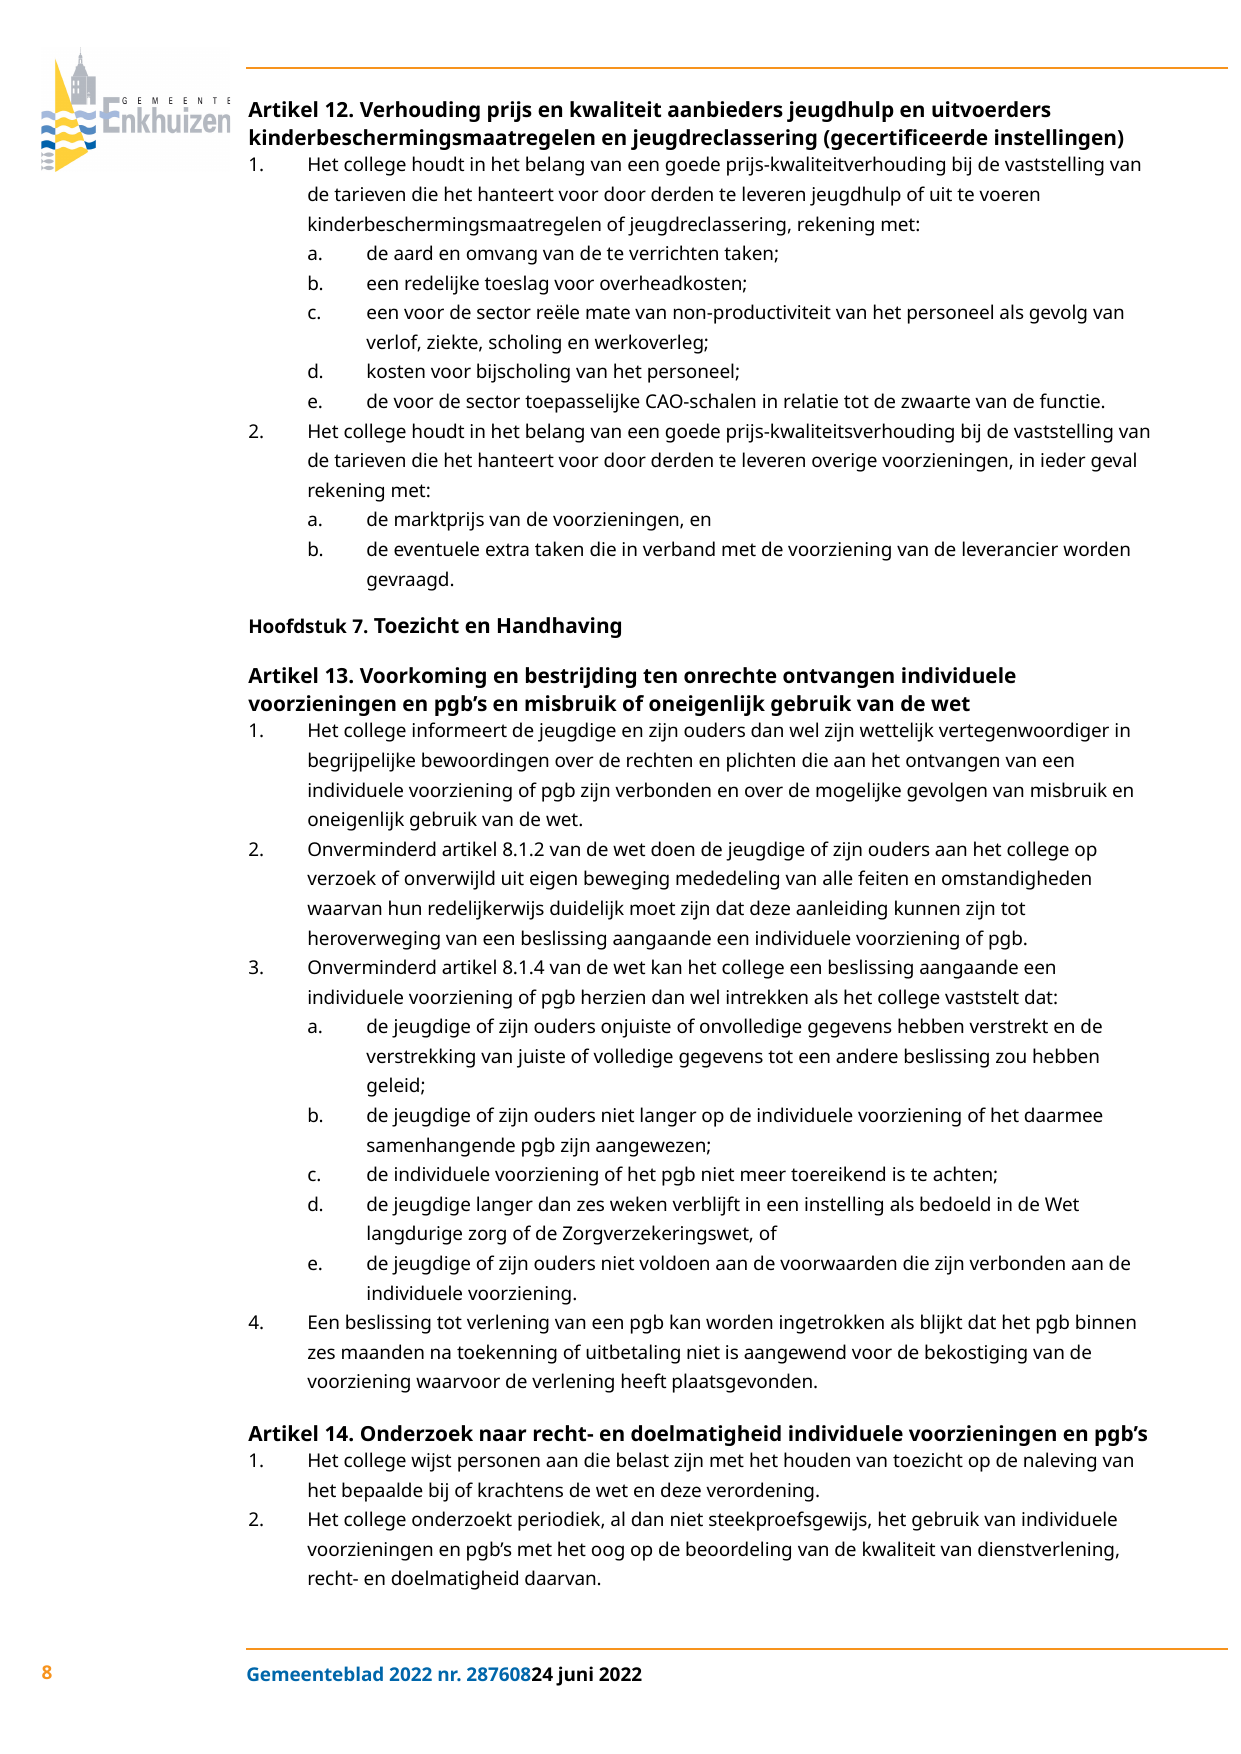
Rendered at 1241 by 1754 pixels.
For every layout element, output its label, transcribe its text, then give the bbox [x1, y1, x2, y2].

list de aard en omvang van de te verrichten taken; [307, 240, 1152, 266]
list een voor de sector reële mate van non-productiviteit van het personeel als gevolg van verlof, ziekte, scholing en werkoverleg; [307, 299, 1152, 355]
list Het college wijst personen aan die belast zijn met het houden van toezicht op de naleving van het bepaalde bij of krachtens de wet en deze verordening. [248, 1447, 1152, 1503]
text Artikel 13. Voorkoming en bestrijding ten onrechte ontvangen individuele voorzieningen en pgb’s en misbruik of oneigenlijk gebruik van de wet [248, 661, 1152, 718]
list de voor de sector toepasselijke CAO-schalen in relatie tot de zwaarte van de functie. [307, 388, 1152, 414]
list Het college houdt in het belang van een goede prijs-kwaliteitsverhouding bij de vaststelling van de tarieven die het hanteert voor door derden te leveren overige voorzieningen, in ieder geval rekening met: [248, 418, 1152, 503]
list de individuele voorziening of het pgb niet meer toereikend is te achten; [307, 1161, 1152, 1187]
list Het college houdt in het belang van een goede prijs-kwaliteitverhouding bij de vaststelling van de tarieven die het hanteert voor door derden te leveren jeugdhulp of uit te voeren kinderbeschermingsmaatregelen of jeugdreclassering, rekening met: [248, 152, 1152, 237]
text Hoofdstuk 7. Toezicht en Handhaving [248, 611, 1152, 640]
list de jeugdige langer dan zes weken verblijft in een instelling als bedoeld in de Wet langdurige zorg of de Zorgverzekeringswet, of [307, 1191, 1152, 1246]
text Artikel 14. Onderzoek naar recht- en doelmatigheid individuele voorzieningen en pgb’s [248, 1419, 1152, 1447]
list de jeugdige of zijn ouders niet langer op de individuele voorziening of het daarmee samenhangende pgb zijn aangewezen; [307, 1102, 1152, 1157]
list de jeugdige of zijn ouders niet voldoen aan de voorwaarden die zijn verbonden aan de individuele voorziening. [307, 1250, 1152, 1305]
list Onverminderd artikel 8.1.2 van de wet doen de jeugdige of zijn ouders aan het college op verzoek of onverwijld uit eigen beweging mededeling van alle feiten en omstandigheden waarvan hun redelijkerwijs duidelijk moet zijn dat deze aanleiding kunnen zijn tot heroverweging van een beslissing aangaande een individuele voorziening of pgb. [248, 836, 1152, 950]
list Onverminderd artikel 8.1.4 van de wet kan het college een beslissing aangaande een individuele voorziening of pgb herzien dan wel intrekken als het college vaststelt dat: [248, 954, 1152, 1009]
list de eventuele extra taken die in verband met de voorziening van de leverancier worden gevraagd. [307, 536, 1152, 592]
picture [41, 47, 231, 172]
list Het college onderzoekt periodiek, al dan niet steekproefsgewijs, het gebruik van individuele voorzieningen en pgb’s met het oog op de beoordeling van de kwaliteit van dienstverlening, recht- en doelmatigheid daarvan. [248, 1506, 1152, 1591]
text Artikel 12. Verhouding prijs en kwaliteit aanbieders jeugdhulp en uitvoerders kinderbeschermingsmaatregelen en jeugdreclassering (gecertificeerde instellingen) [248, 95, 1152, 152]
list Een beslissing tot verlening van een pgb kan worden ingetrokken als blijkt dat het pgb binnen zes maanden na toekenning of uitbetaling niet is aangewend voor de bekostiging van de voorziening waarvoor de verlening heeft plaatsgevonden. [248, 1309, 1152, 1394]
list de jeugdige of zijn ouders onjuiste of onvolledige gegevens hebben verstrekt en de verstrekking van juiste of volledige gegevens tot een andere beslissing zou hebben geleid; [307, 1013, 1152, 1098]
list een redelijke toeslag voor overheadkosten; [307, 270, 1152, 296]
list kosten voor bijscholing van het personeel; [307, 359, 1152, 384]
list Het college informeert de jeugdige en zijn ouders dan wel zijn wettelijk vertegenwoordiger in begrijpelijke bewoordingen over de rechten en plichten die aan het ontvangen van een individuele voorziening of pgb zijn verbonden en over de mogelijke gevolgen van misbruik en oneigenlijk gebruik van de wet. [248, 718, 1152, 832]
list de marktprijs van de voorzieningen, en [307, 507, 1152, 532]
